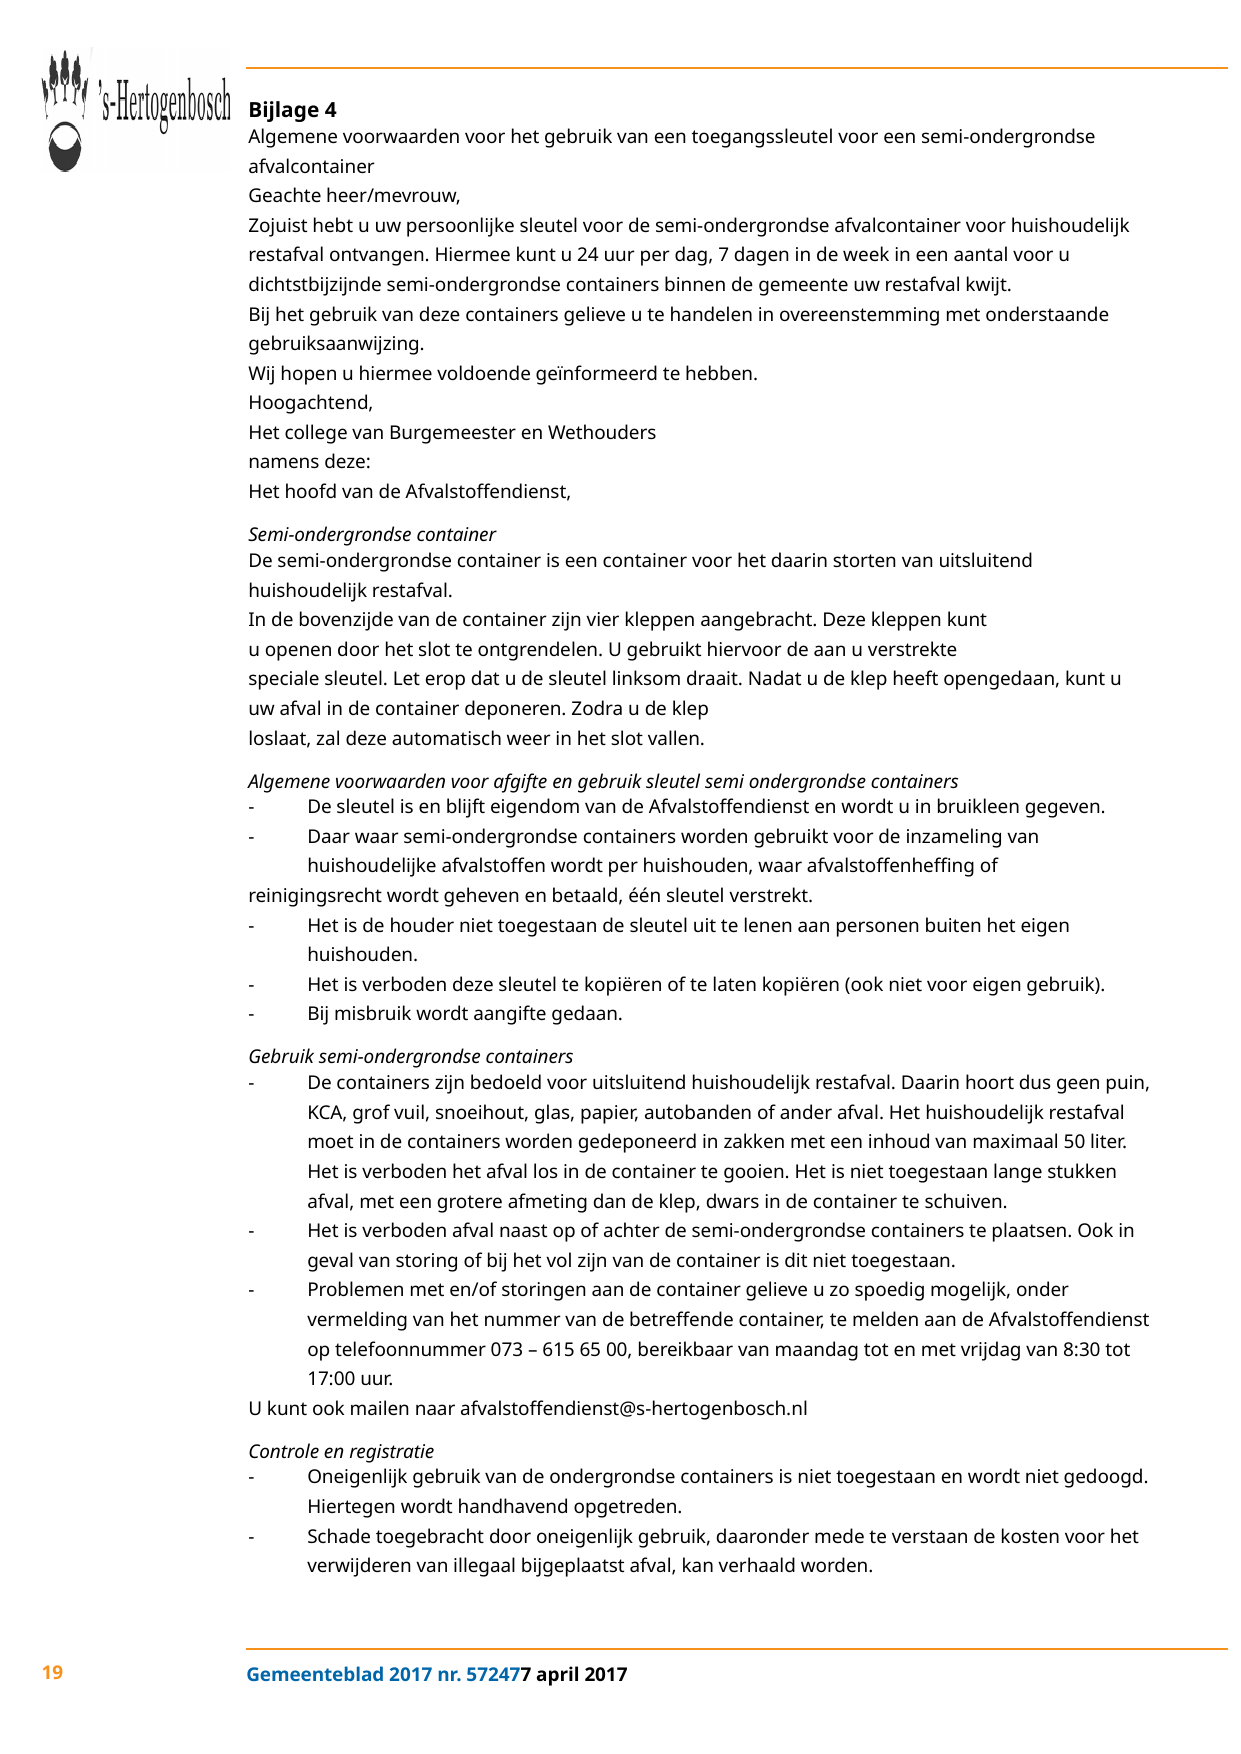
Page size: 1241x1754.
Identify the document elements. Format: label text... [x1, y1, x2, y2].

list Het is de houder niet toegestaan de sleutel uit te lenen aan personen buiten het eigen huishouden. [248, 912, 1152, 967]
text Wij hopen u hiermee voldoende geïnformeerd te hebben. [248, 360, 1152, 386]
list Het is verboden deze sleutel te kopiëren of te laten kopiëren (ook niet voor eigen gebruik). [248, 971, 1152, 997]
text De semi-ondergrondse container is een container voor het daarin storten van uitsluitend huishoudelijk restafval. [248, 547, 1152, 602]
picture [41, 47, 231, 172]
text Algemene voorwaarden voor het gebruik van een toegangssleutel voor een semi-ondergrondse afvalcontainer [248, 123, 1152, 179]
text Het hoofd van de Afvalstoffendienst, [248, 478, 1152, 504]
text U kunt ook mailen naar afvalstoffendienst@s-hertogenbosch.nl [248, 1395, 1152, 1421]
list De sleutel is en blijft eigendom van de Afvalstoffendienst en wordt u in bruikleen gegeven. [248, 793, 1152, 819]
text reinigingsrecht wordt geheven en betaald, één sleutel verstrekt. [248, 882, 1152, 908]
list Schade toegebracht door oneigenlijk gebruik, daaronder mede te verstaan de kosten voor het verwijderen van illegaal bijgeplaatst afval, kan verhaald worden. [248, 1523, 1152, 1578]
text Geachte heer/mevrouw, [248, 182, 1152, 208]
list Bij misbruik wordt aangifte gedaan. [248, 1001, 1152, 1026]
text Gebruik semi-ondergrondse containers [248, 1044, 1152, 1069]
text speciale sleutel. Let erop dat u de sleutel linksom draait. Nadat u de klep heeft opengedaan, kunt u uw afval in de container deponeren. Zodra u de klep [248, 666, 1152, 721]
text namens deze: [248, 449, 1152, 474]
list Daar waar semi-ondergrondse containers worden gebruikt voor de inzameling van huishoudelijke afvalstoffen wordt per huishouden, waar afvalstoffenheffing of [248, 823, 1152, 878]
text Zojuist hebt u uw persoonlijke sleutel voor de semi-ondergrondse afvalcontainer voor huishoudelijk restafval ontvangen. Hiermee kunt u 24 uur per dag, 7 dagen in de week in een aantal voor u dichtstbijzijnde semi-ondergrondse containers binnen de gemeente uw restafval kwijt. [248, 212, 1152, 297]
list Problemen met en/of storingen aan de container gelieve u zo spoedig mogelijk, onder vermelding van het nummer van de betreffende container, te melden aan de Afvalstoffendienst op telefoonnummer 073 – 615 65 00, bereikbaar van maandag tot en met vrijdag van 8:30 tot 17:00 uur. [248, 1277, 1152, 1391]
text Algemene voorwaarden voor afgifte en gebruik sleutel semi ondergrondse containers [248, 768, 1152, 793]
text In de bovenzijde van de container zijn vier kleppen aangebracht. Deze kleppen kunt [248, 606, 1152, 632]
text loslaat, zal deze automatisch weer in het slot vallen. [248, 725, 1152, 750]
list De containers zijn bedoeld voor uitsluitend huishoudelijk restafval. Daarin hoort dus geen puin, KCA, grof vuil, snoeihout, glas, papier, autobanden of ander afval. Het huishoudelijk restafval moet in de containers worden gedeponeerd in zakken met een inhoud van maximaal 50 liter. Het is verboden het afval los in de container te gooien. Het is niet toegestaan lange stukken afval, met een grotere afmeting dan de klep, dwars in de container te schuiven. [248, 1069, 1152, 1213]
list Het is verboden afval naast op of achter de semi-ondergrondse containers te plaatsen. Ook in geval van storing of bij het vol zijn van de container is dit niet toegestaan. [248, 1217, 1152, 1273]
text Bij het gebruik van deze containers gelieve u te handelen in overeenstemming met onderstaande gebruiksaanwijzing. [248, 301, 1152, 356]
text Controle en registratie [248, 1438, 1152, 1464]
text Semi-ondergrondse container [248, 521, 1152, 547]
text Het college van Burgemeester en Wethouders [248, 419, 1152, 445]
list Oneigenlijk gebruik van de ondergrondse containers is niet toegestaan en wordt niet gedoogd. Hiertegen wordt handhavend opgetreden. [248, 1464, 1152, 1519]
text Hoogachtend, [248, 389, 1152, 415]
text u openen door het slot te ontgrendelen. U gebruikt hiervoor de aan u verstrekte [248, 636, 1152, 662]
text Bijlage 4 [248, 95, 1152, 123]
